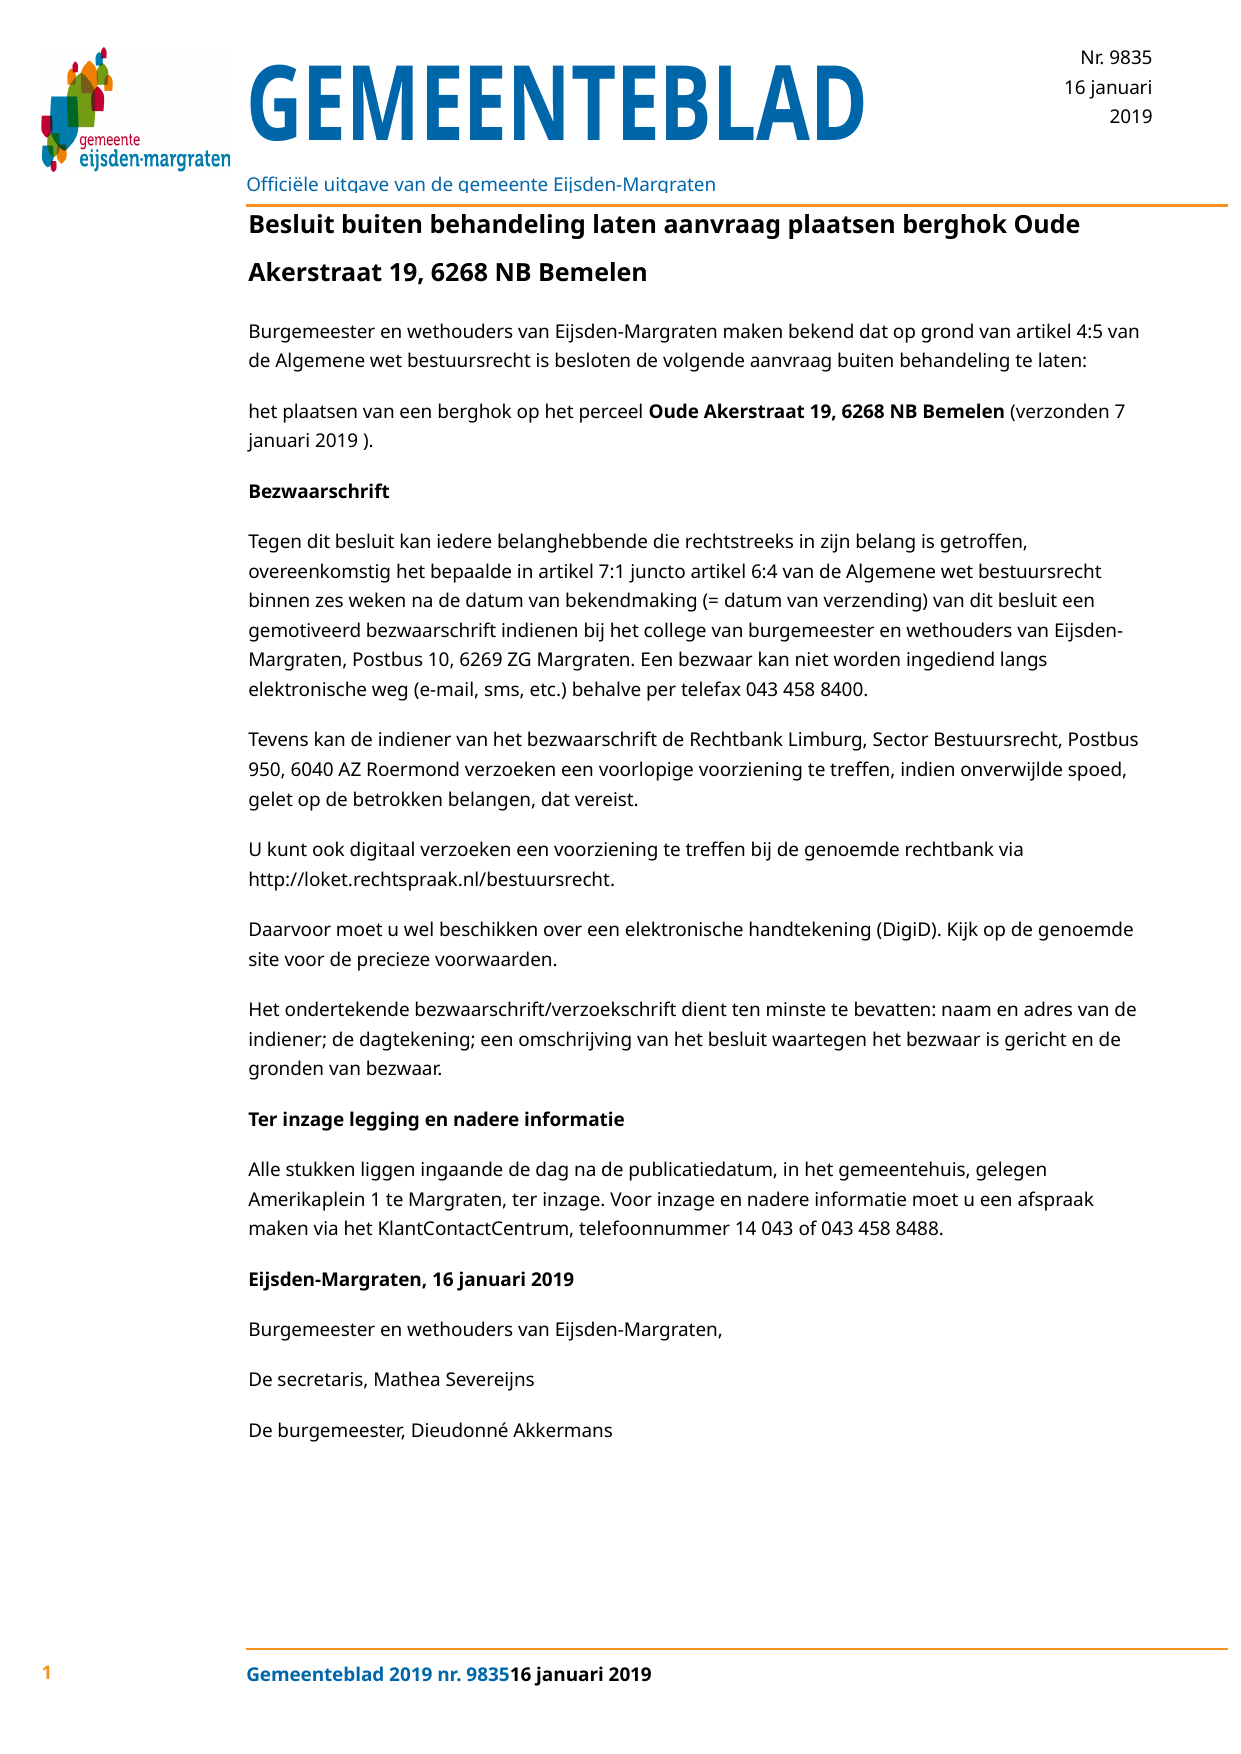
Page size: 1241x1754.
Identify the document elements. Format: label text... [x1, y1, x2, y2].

text Bezwaarschrift [248, 478, 1152, 504]
text De secretaris, Mathea Severeijns [248, 1367, 1152, 1392]
text het plaatsen van een berghok op het perceel Oude Akerstraat 19, 6268 NB Bemelen (verzonden 7 januari 2019 ). [248, 398, 1152, 453]
text Ter inzage legging en nadere informatie [248, 1106, 1152, 1132]
text Tegen dit besluit kan iedere belanghebbende die rechtstreeks in zijn belang is getroffen, overeenkomstig het bepaalde in artikel 7:1 juncto artikel 6:4 van de Algemene wet bestuursrecht binnen zes weken na de datum van bekendmaking (= datum van verzending) van dit besluit een gemotiveerd bezwaarschrift indienen bij het college van burgemeester en wethouders van Eijsden-Margraten, Postbus 10, 6269 ZG Margraten. Een bezwaar kan niet worden ingediend langs elektronische weg (e-mail, sms, etc.) behalve per telefax 043 458 8400. [248, 528, 1152, 702]
text Burgemeester en wethouders van Eijsden-Margraten, [248, 1316, 1152, 1342]
text Het ondertekende bezwaarschrift/verzoekschrift dient ten minste te bevatten: naam en adres van de indiener; de dagtekening; een omschrijving van het besluit waartegen het bezwaar is gericht en de gronden van bezwaar. [248, 996, 1152, 1081]
picture [41, 47, 231, 172]
text Tevens kan de indiener van het bezwaarschrift de Rechtbank Limburg, Sector Bestuursrecht, Postbus 950, 6040 AZ Roermond verzoeken een voorlopige voorziening te treffen, indien onverwijlde spoed, gelet op de betrokken belangen, dat vereist. [248, 727, 1152, 812]
text Burgemeester en wethouders van Eijsden-Margraten maken bekend dat op grond van artikel 4:5 van de Algemene wet bestuursrecht is besloten de volgende aanvraag buiten behandeling te laten: [248, 318, 1152, 373]
text U kunt ook digitaal verzoeken een voorziening te treffen bij de genoemde rechtbank via http://loket.rechtspraak.nl/bestuursrecht. [248, 836, 1152, 892]
text Alle stukken liggen ingaande de dag na de publicatiedatum, in het gemeentehuis, gelegen Amerikaplein 1 te Margraten, ter inzage. Voor inzage en nadere informatie moet u een afspraak maken via het KlantContactCentrum, telefoonnummer 14 043 of 043 458 8488. [248, 1156, 1152, 1241]
text Besluit buiten behandeling laten aanvraag plaatsen berghok Oude Akerstraat 19, 6268 NB Bemelen [248, 207, 1152, 288]
text Eijsden-Margraten, 16 januari 2019 [248, 1266, 1152, 1292]
text Daarvoor moet u wel beschikken over een elektronische handtekening (DigiD). Kijk op de genoemde site voor de precieze voorwaarden. [248, 916, 1152, 972]
text De burgemeester, Dieudonné Akkermans [248, 1417, 1152, 1443]
